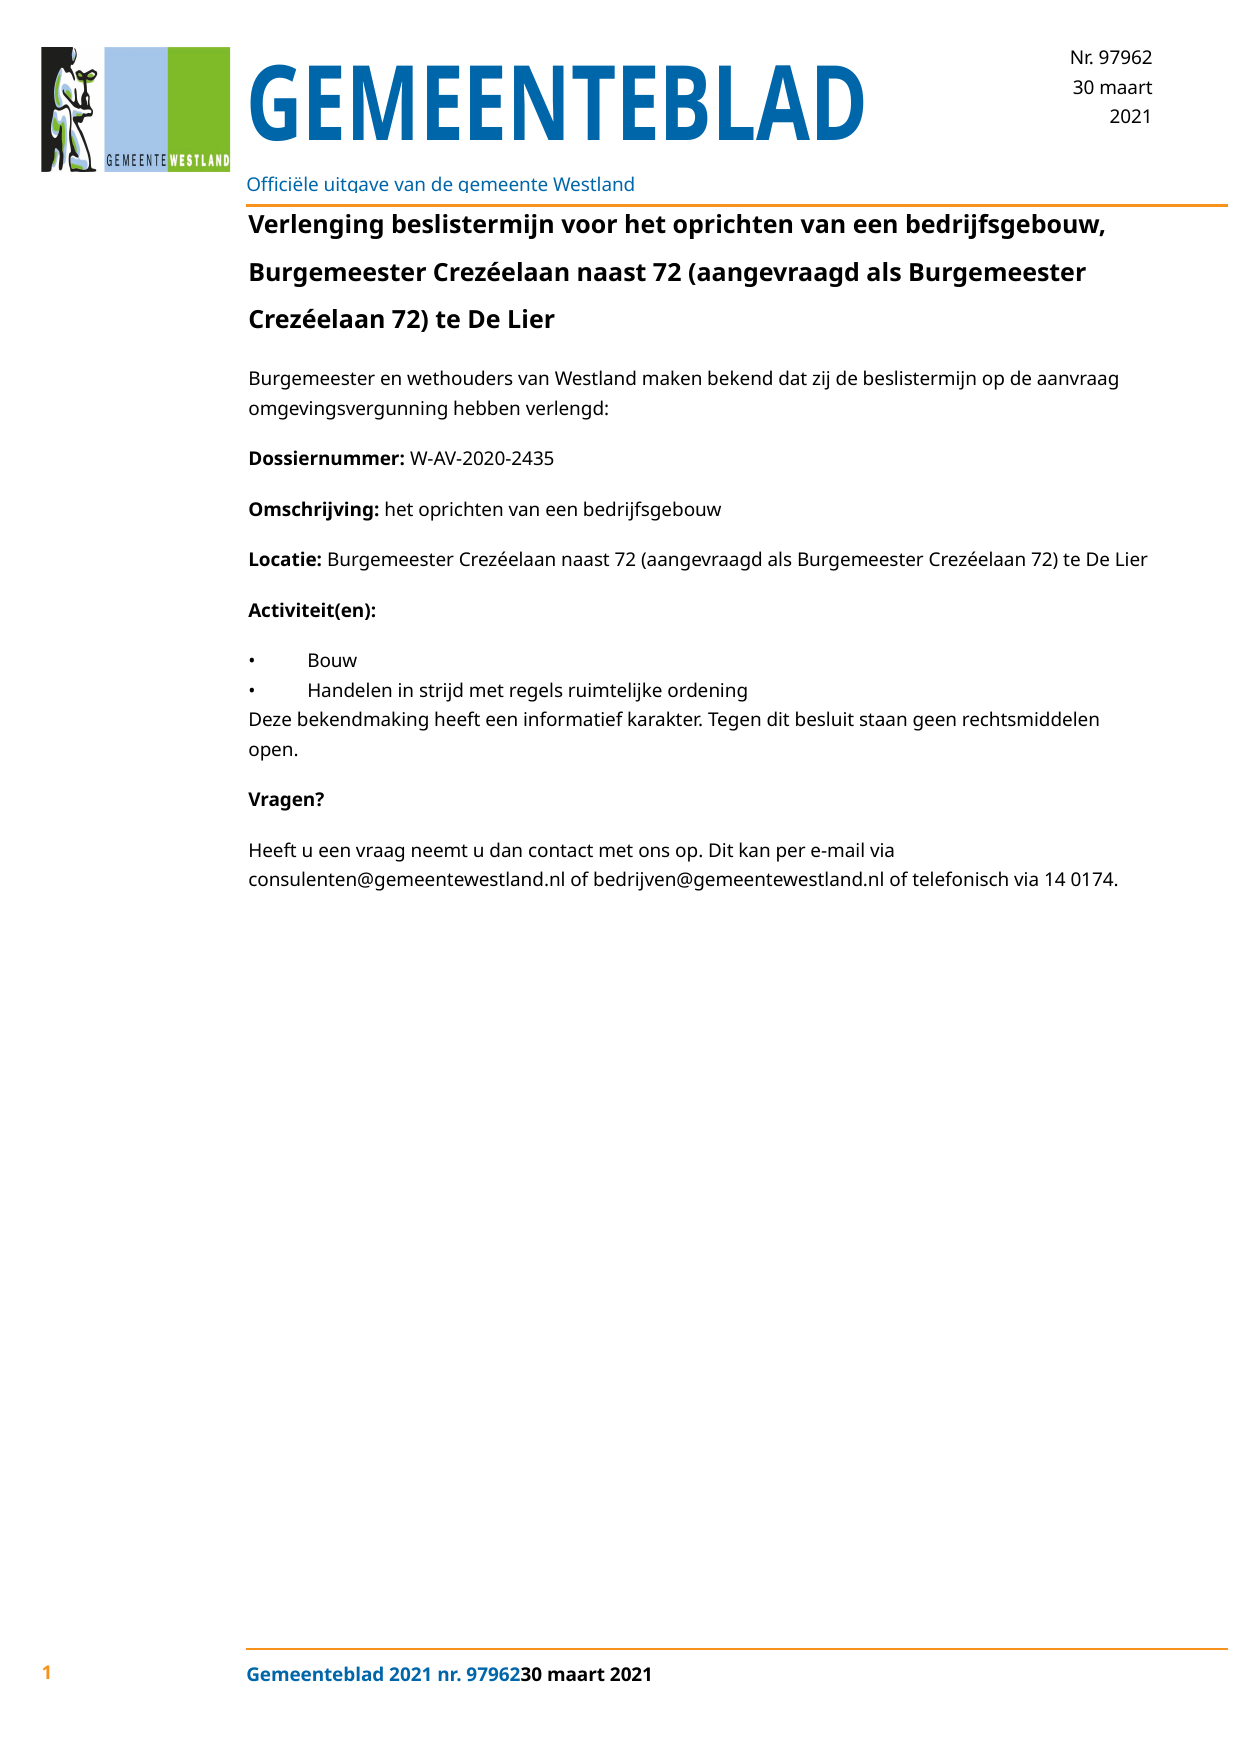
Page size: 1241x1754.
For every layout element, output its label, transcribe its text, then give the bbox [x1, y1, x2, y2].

text Locatie: Burgemeester Crezéelaan naast 72 (aangevraagd als Burgemeester Crezéelaan 72) te De Lier [248, 546, 1152, 572]
list Bouw [248, 647, 1152, 673]
text Deze bekendmaking heeft een informatief karakter. Tegen dit besluit staan geen rechtsmiddelen open. [248, 706, 1152, 762]
picture [41, 47, 231, 172]
list Handelen in strijd met regels ruimtelijke ordening [248, 677, 1152, 702]
text Vragen? [248, 786, 1152, 812]
text Verlenging beslistermijn voor het oprichten van een bedrijfsgebouw, Burgemeester Crezéelaan naast 72 (aangevraagd als Burgemeester Crezéelaan 72) te De Lier [248, 207, 1152, 336]
text Heeft u een vraag neemt u dan contact met ons op. Dit kan per e-mail via consulenten@gemeentewestland.nl of bedrijven@gemeentewestland.nl of telefonisch via 14 0174. [248, 837, 1152, 892]
text Activiteit(en): [248, 597, 1152, 622]
text Omschrijving: het oprichten van een bedrijfsgebouw [248, 496, 1152, 522]
text Burgemeester en wethouders van Westland maken bekend dat zij de beslistermijn op de aanvraag omgevingsvergunning hebben verlengd: [248, 366, 1152, 421]
text Dossiernummer: W-AV-2020-2435 [248, 446, 1152, 471]
